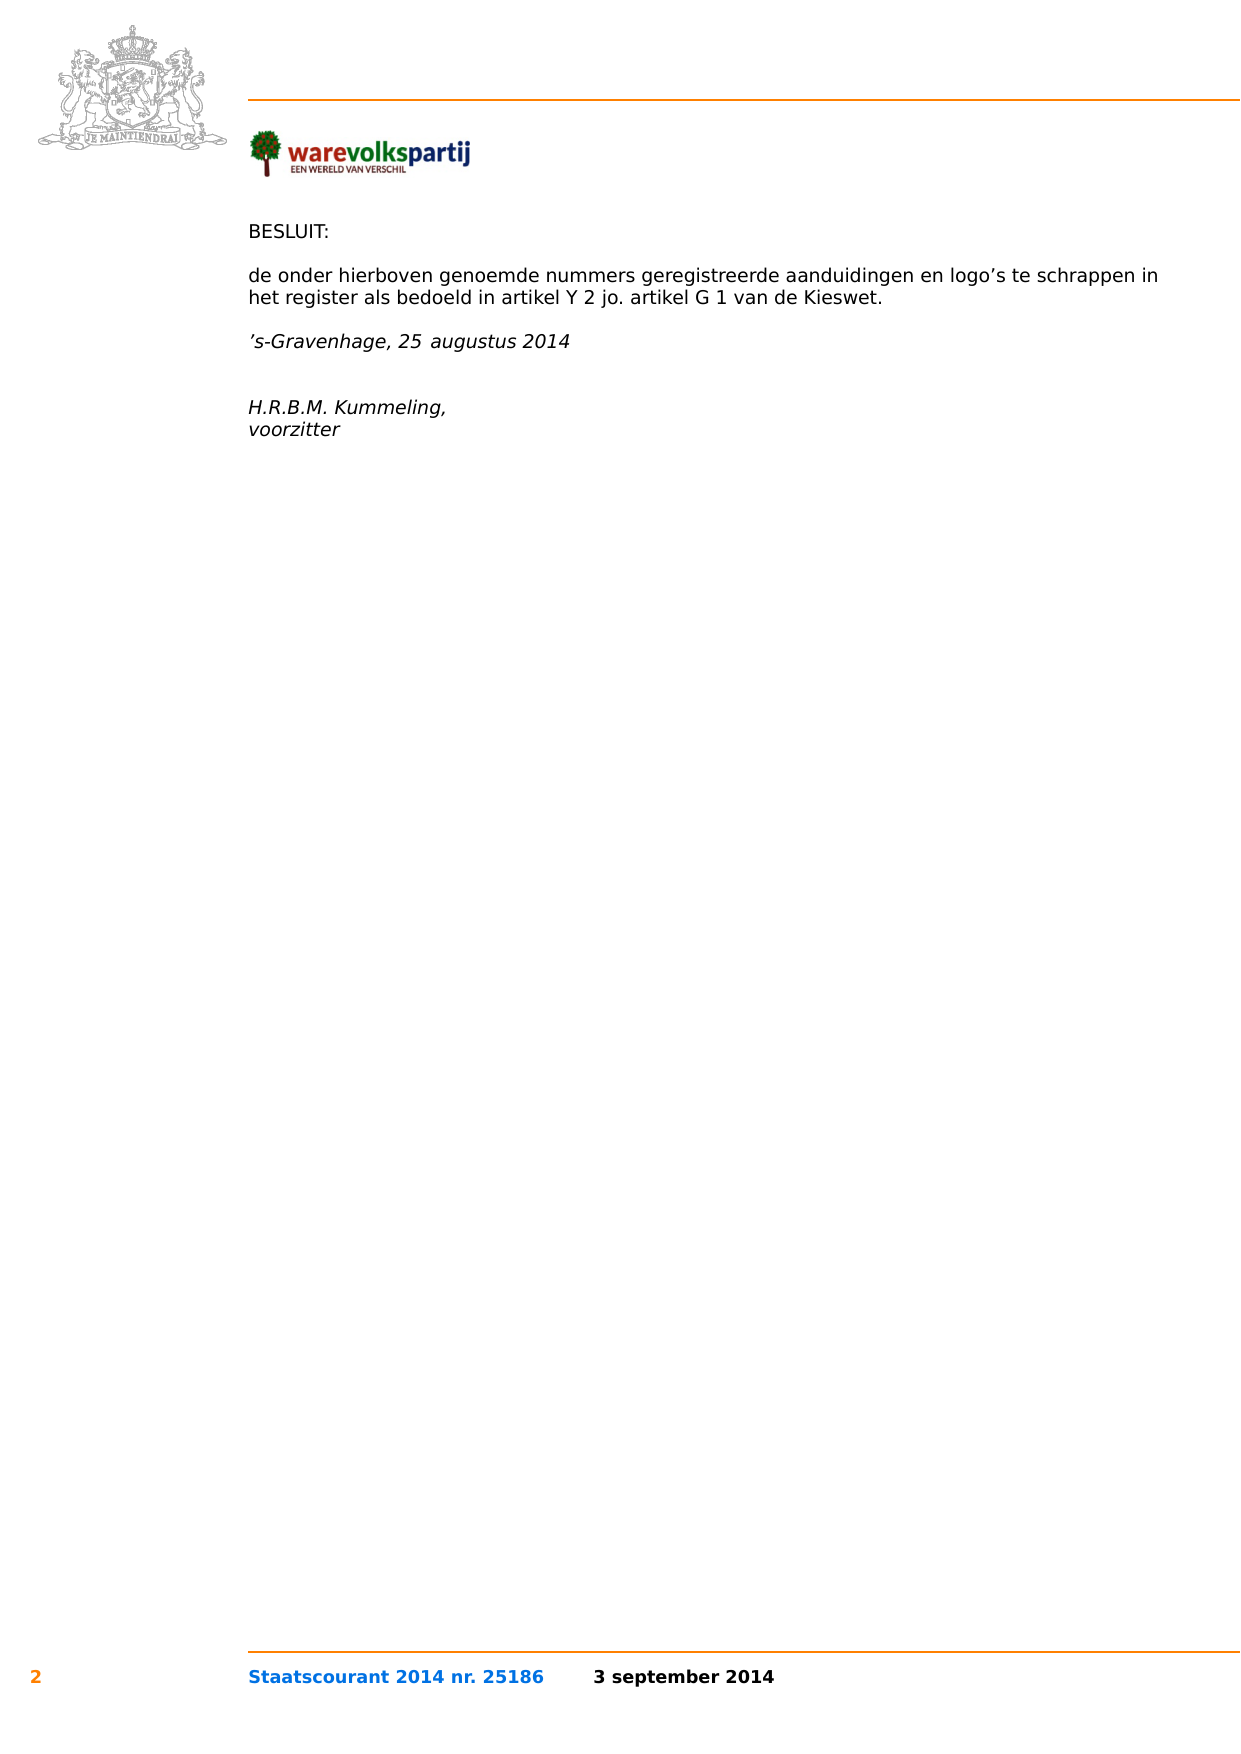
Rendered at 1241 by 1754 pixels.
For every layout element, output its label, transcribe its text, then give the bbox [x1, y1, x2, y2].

picture [248, 130, 473, 178]
picture [38, 25, 227, 150]
text de onder hierboven genoemde nummers geregistreerde aanduidingen en logo’s te schrappen in het register als bedoeld in artikel Y 2 jo. artikel G 1 van de Kieswet. [248, 265, 1163, 309]
text H.R.B.M. Kummeling, voorzitter [248, 374, 1163, 441]
text ’s-Gravenhage, 25 augustus 2014 [248, 331, 1163, 353]
text BESLUIT: [248, 221, 1163, 243]
